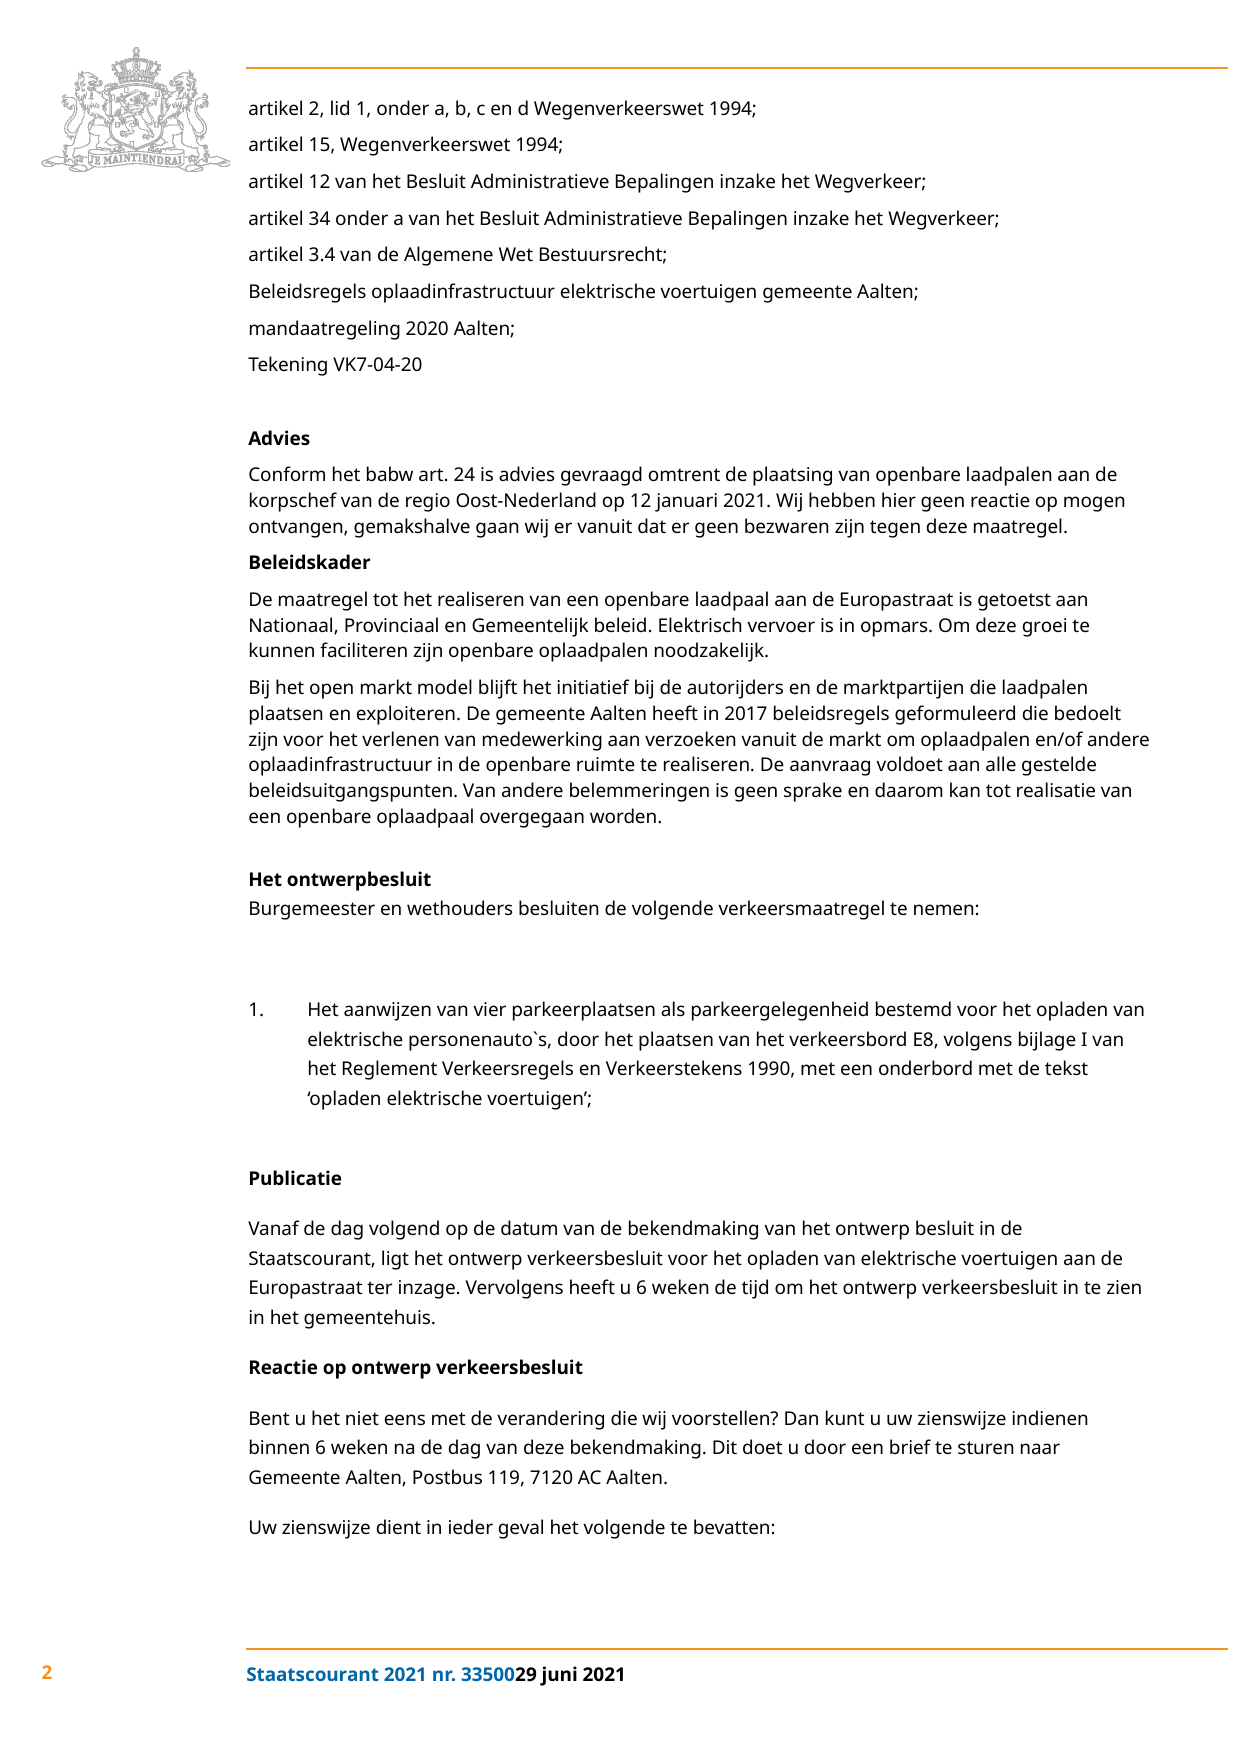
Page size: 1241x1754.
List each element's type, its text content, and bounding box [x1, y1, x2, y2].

text Advies [248, 425, 1152, 451]
text Vanaf de dag volgend op de datum van de bekendmaking van het ontwerp besluit in de Staatscourant, ligt het ontwerp verkeersbesluit voor het opladen van elektrische voertuigen aan de Europastraat ter inzage. Vervolgens heeft u 6 weken de tijd om het ontwerp verkeersbesluit in te zien in het gemeentehuis. [248, 1215, 1152, 1330]
text artikel 12 van het Besluit Administratieve Bepalingen inzake het Wegverkeer; [248, 168, 1152, 194]
picture [41, 47, 231, 172]
text artikel 3.4 van de Algemene Wet Bestuursrecht; [248, 241, 1152, 267]
text Publicatie [248, 1165, 1152, 1191]
text Bent u het niet eens met de verandering die wij voorstellen? Dan kunt u uw zienswijze indienen binnen 6 weken na de dag van deze bekendmaking. Dit doet u door een brief te sturen naar Gemeente Aalten, Postbus 119, 7120 AC Aalten. [248, 1405, 1152, 1490]
text artikel 34 onder a van het Besluit Administratieve Bepalingen inzake het Wegverkeer; [248, 205, 1152, 231]
text Beleidskader [248, 549, 1152, 575]
text Bij het open markt model blijft het initiatief bij de autorijders en de marktpartijen die laadpalen plaatsen en exploiteren. De gemeente Aalten heeft in 2017 beleidsregels geformuleerd die bedoelt zijn voor het verlenen van medewerking aan verzoeken vanuit de markt om oplaadpalen en/of andere oplaadinfrastructuur in de openbare ruimte te realiseren. De aanvraag voldoet aan alle gestelde beleidsuitgangspunten. Van andere belemmeringen is geen sprake en daarom kan tot realisatie van een openbare oplaadpaal overgegaan worden. [248, 674, 1152, 829]
text Reactie op ontwerp verkeersbesluit [248, 1354, 1152, 1380]
text De maatregel tot het realiseren van een openbare laadpaal aan de Europastraat is getoetst aan Nationaal, Provinciaal en Gemeentelijk beleid. Elektrisch vervoer is in opmars. Om deze groei te kunnen faciliteren zijn openbare oplaadpalen noodzakelijk. [248, 586, 1152, 663]
text Het ontwerpbesluit [248, 866, 1152, 891]
text Beleidsregels oplaadinfrastructuur elektrische voertuigen gemeente Aalten; [248, 278, 1152, 304]
text Tekening VK7-04-20 [248, 351, 1152, 377]
text artikel 2, lid 1, onder a, b, c en d Wegenverkeerswet 1994; [248, 95, 1152, 121]
text Uw zienswijze dient in ieder geval het volgende te bevatten: [248, 1514, 1152, 1540]
list Het aanwijzen van vier parkeerplaatsen als parkeergelegenheid bestemd voor het opladen van elektrische personenauto`s, door het plaatsen van het verkeersbord E8, volgens bijlage I van het Reglement Verkeersregels en Verkeerstekens 1990, met een onderbord met de tekst ‘opladen elektrische voertuigen’; [248, 996, 1152, 1111]
text mandaatregeling 2020 Aalten; [248, 315, 1152, 341]
text artikel 15, Wegenverkeerswet 1994; [248, 131, 1152, 157]
text Burgemeester en wethouders besluiten de volgende verkeersmaatregel te nemen: [248, 895, 1152, 921]
text Conform het babw art. 24 is advies gevraagd omtrent de plaatsing van openbare laadpalen aan de korpschef van de regio Oost-Nederland op 12 januari 2021. Wij hebben hier geen reactie op mogen ontvangen, gemakshalve gaan wij er vanuit dat er geen bezwaren zijn tegen deze maatregel. [248, 461, 1152, 539]
